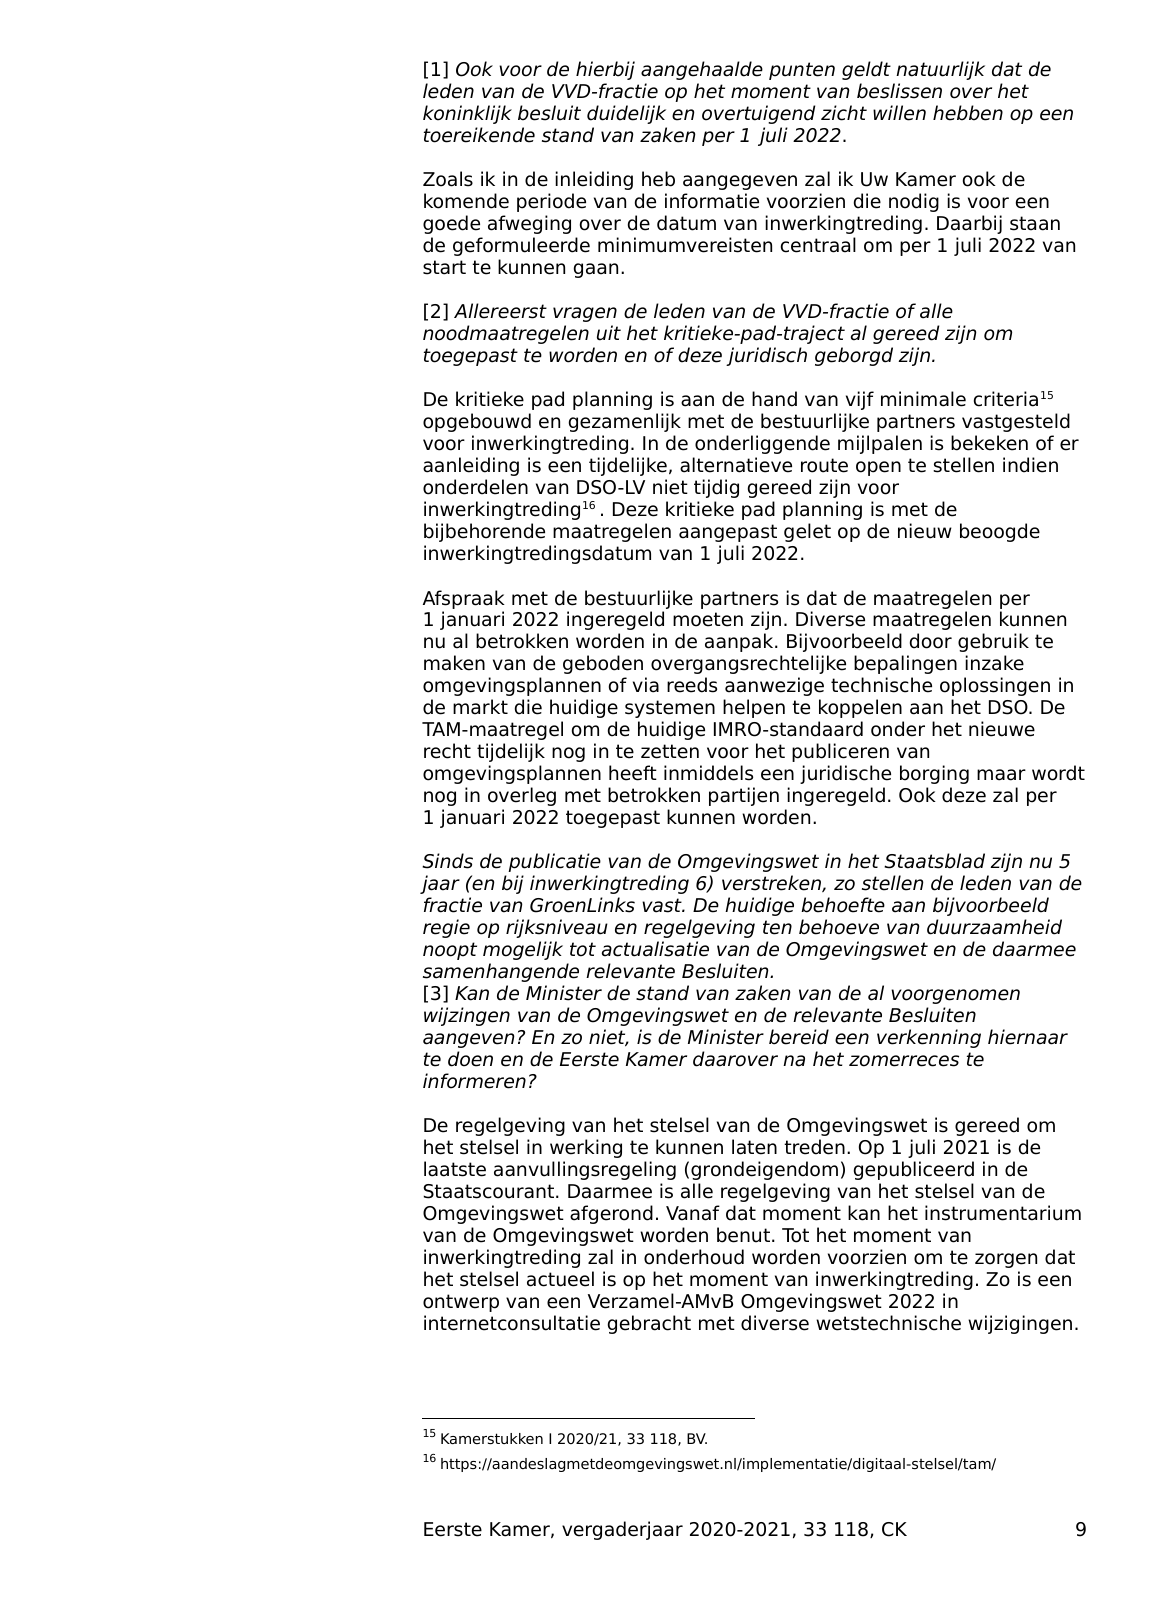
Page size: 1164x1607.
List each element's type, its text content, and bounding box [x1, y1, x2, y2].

text https://aandeslagmetdeomgevingswet.nl/implementatie/digitaal-stelsel/tam/ [422, 1452, 1087, 1474]
text Zoals ik in de inleiding heb aangegeven zal ik Uw Kamer ook de komende periode van de informatie voorzien die nodig is voor een goede afweging over de datum van inwerkingtreding. Daarbij staan de geformuleerde minimumvereisten centraal om per 1 juli 2022 van start te kunnen gaan. [422, 169, 1087, 279]
text De regelgeving van het stelsel van de Omgevingswet is gereed om het stelsel in werking te kunnen laten treden. Op 1 juli 2021 is de laatste aanvullingsregeling (grondeigendom) gepubliceerd in de Staatscourant. Daarmee is alle regelgeving van het stelsel van de Omgevingswet afgerond. Vanaf dat moment kan het instrumentarium van de Omgevingswet worden benut. Tot het moment van inwerkingtreding zal in onderhoud worden voorzien om te zorgen dat het stelsel actueel is op het moment van inwerkingtreding. Zo is een ontwerp van een Verzamel-AMvB Omgevingswet 2022 in internetconsultatie gebracht met diverse wetstechnische wijzigingen. [422, 1115, 1087, 1335]
text De kritieke pad planning is aan de hand van vijf minimale criteria opgebouwd en gezamenlijk met de bestuurlijke partners vastgesteld voor inwerkingtreding. In de onderliggende mijlpalen is bekeken of er aanleiding is een tijdelijke, alternatieve route open te stellen indien onderdelen van DSO-LV niet tijdig gereed zijn voor inwerkingtreding. Deze kritieke pad planning is met de bijbehorende maatregelen aangepast gelet op de nieuw beoogde inwerkingtredingsdatum van 1 juli 2022. [422, 389, 1087, 565]
text Sinds de publicatie van de Omgevingswet in het Staatsblad zijn nu 5 jaar (en bij inwerkingtreding 6) verstreken, zo stellen de leden van de fractie van GroenLinks vast. De huidige behoefte aan bijvoorbeeld regie op rijksniveau en regelgeving ten behoeve van duurzaamheid noopt mogelijk tot actualisatie van de Omgevingswet en de daarmee samenhangende relevante Besluiten. [422, 851, 1087, 983]
text Afspraak met de bestuurlijke partners is dat de maatregelen per 1 januari 2022 ingeregeld moeten zijn. Diverse maatregelen kunnen nu al betrokken worden in de aanpak. Bijvoorbeeld door gebruik te maken van de geboden overgangsrechtelijke bepalingen inzake omgevingsplannen of via reeds aanwezige technische oplossingen in de markt die huidige systemen helpen te koppelen aan het DSO. De TAM-maatregel om de huidige IMRO-standaard onder het nieuwe recht tijdelijk nog in te zetten voor het publiceren van omgevingsplannen heeft inmiddels een juridische borging maar wordt nog in overleg met betrokken partijen ingeregeld. Ook deze zal per 1 januari 2022 toegepast kunnen worden. [422, 587, 1087, 829]
text [2] Allereerst vragen de leden van de VVD-fractie of alle noodmaatregelen uit het kritieke-pad-traject al gereed zijn om toegepast te worden en of deze juridisch geborgd zijn. [422, 301, 1087, 367]
text [1] Ook voor de hierbij aangehaalde punten geldt natuurlijk dat de leden van de VVD-fractie op het moment van beslissen over het koninklijk besluit duidelijk en overtuigend zicht willen hebben op een toereikende stand van zaken per 1 juli 2022. [422, 59, 1087, 147]
text [3] Kan de Minister de stand van zaken van de al voorgenomen wijzingen van de Omgevingswet en de relevante Besluiten aangeven? En zo niet, is de Minister bereid een verkenning hiernaar te doen en de Eerste Kamer daarover na het zomerreces te informeren? [422, 983, 1087, 1093]
text Kamerstukken I 2020/21, 33 118, BV. [422, 1427, 1087, 1449]
